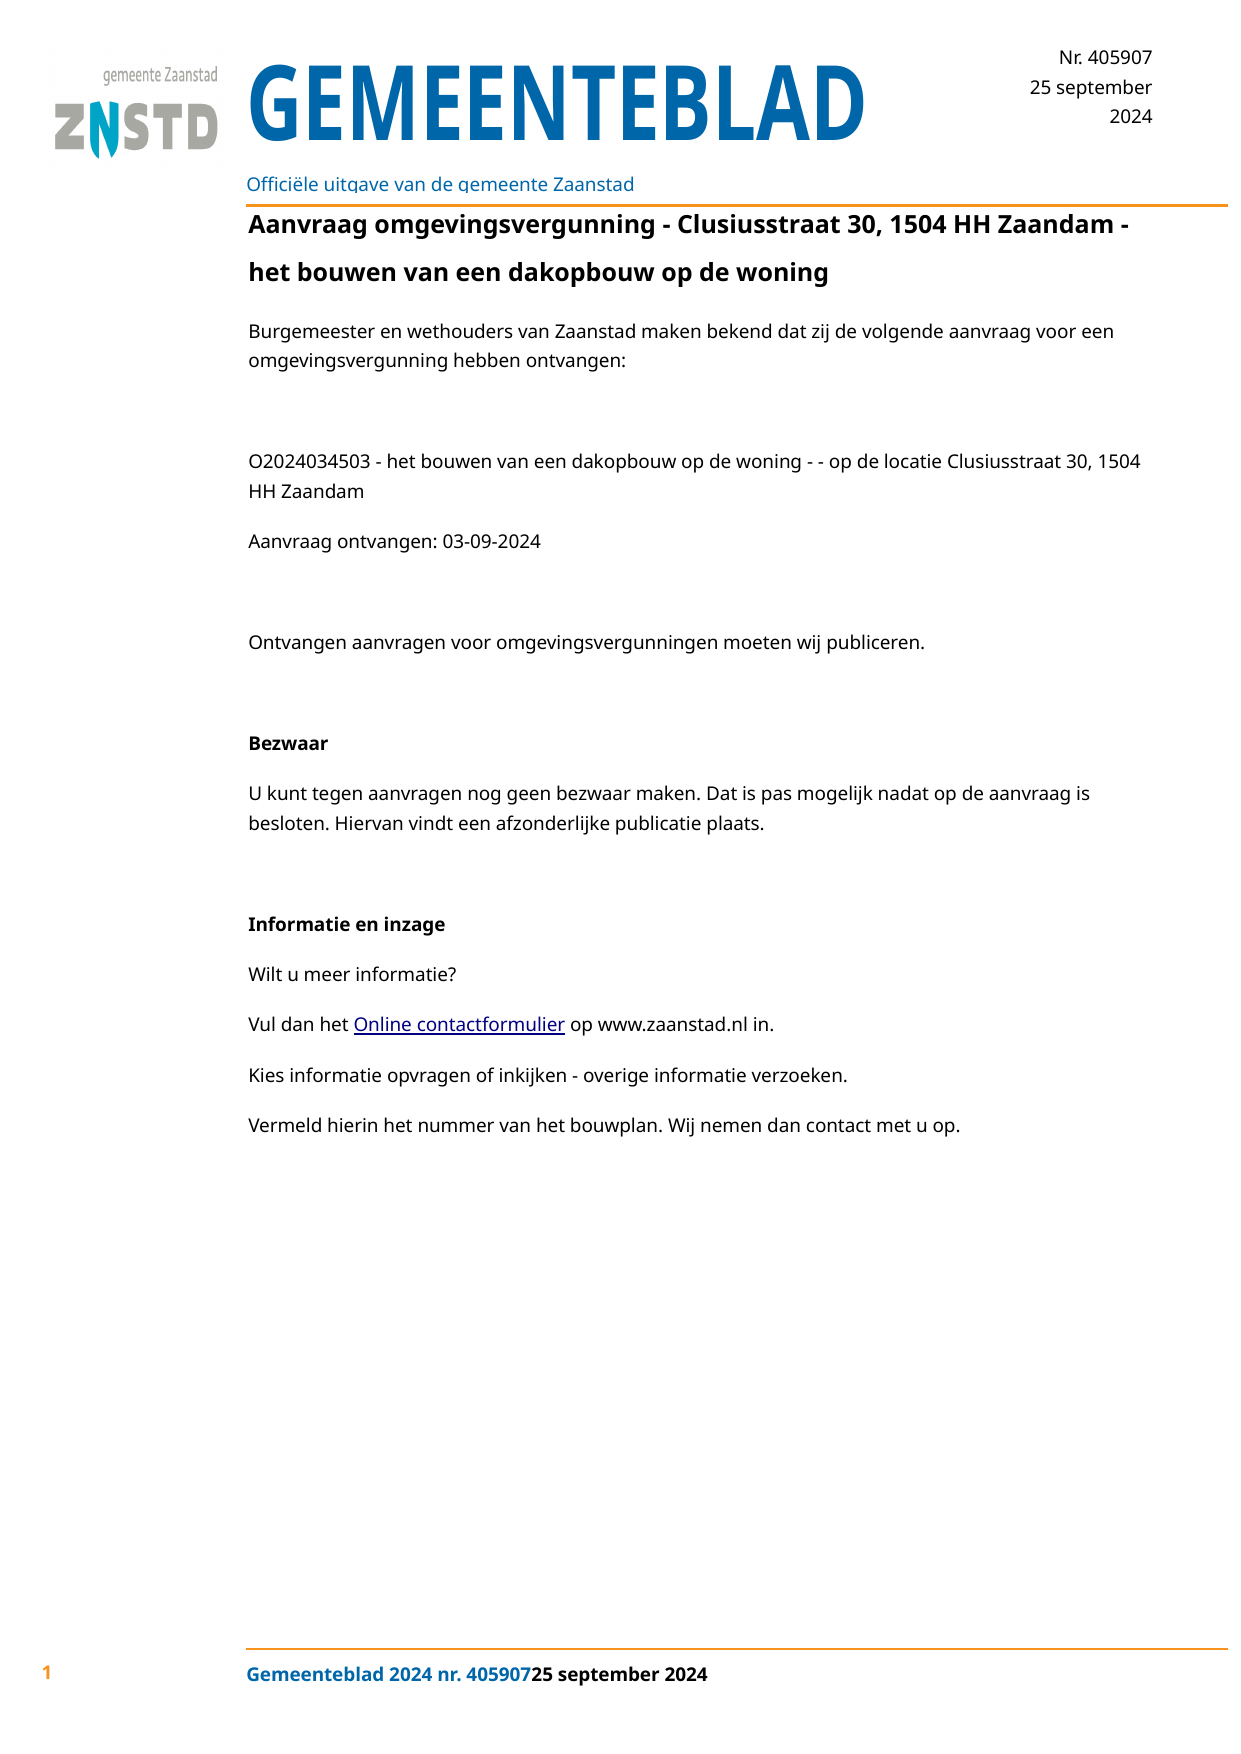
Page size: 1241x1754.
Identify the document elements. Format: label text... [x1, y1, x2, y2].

text Informatie en inzage [248, 911, 1152, 937]
picture [41, 47, 231, 172]
text U kunt tegen aanvragen nog geen bezwaar maken. Dat is pas mogelijk nadat op de aanvraag is besloten. Hiervan vindt een afzonderlijke publicatie plaats. [248, 780, 1152, 836]
text Ontvangen aanvragen voor omgevingsvergunningen moeten wij publiceren. [248, 629, 1152, 655]
text Vermeld hierin het nummer van het bouwplan. Wij nemen dan contact met u op. [248, 1112, 1152, 1138]
text Aanvraag ontvangen: 03-09-2024 [248, 528, 1152, 554]
text Vul dan het Online contactformulier op www.zaanstad.nl in. [248, 1012, 1152, 1037]
text Bezwaar [248, 730, 1152, 756]
text Burgemeester en wethouders van Zaanstad maken bekend dat zij de volgende aanvraag voor een omgevingsvergunning hebben ontvangen: [248, 318, 1152, 373]
text Aanvraag omgevingsvergunning - Clusiusstraat 30, 1504 HH Zaandam - het bouwen van een dakopbouw op de woning [248, 207, 1152, 288]
text Wilt u meer informatie? [248, 961, 1152, 987]
text Kies informatie opvragen of inkijken - overige informatie verzoeken. [248, 1062, 1152, 1088]
text O2024034503 - het bouwen van een dakopbouw op de woning - - op de locatie Clusiusstraat 30, 1504 HH Zaandam [248, 448, 1152, 504]
